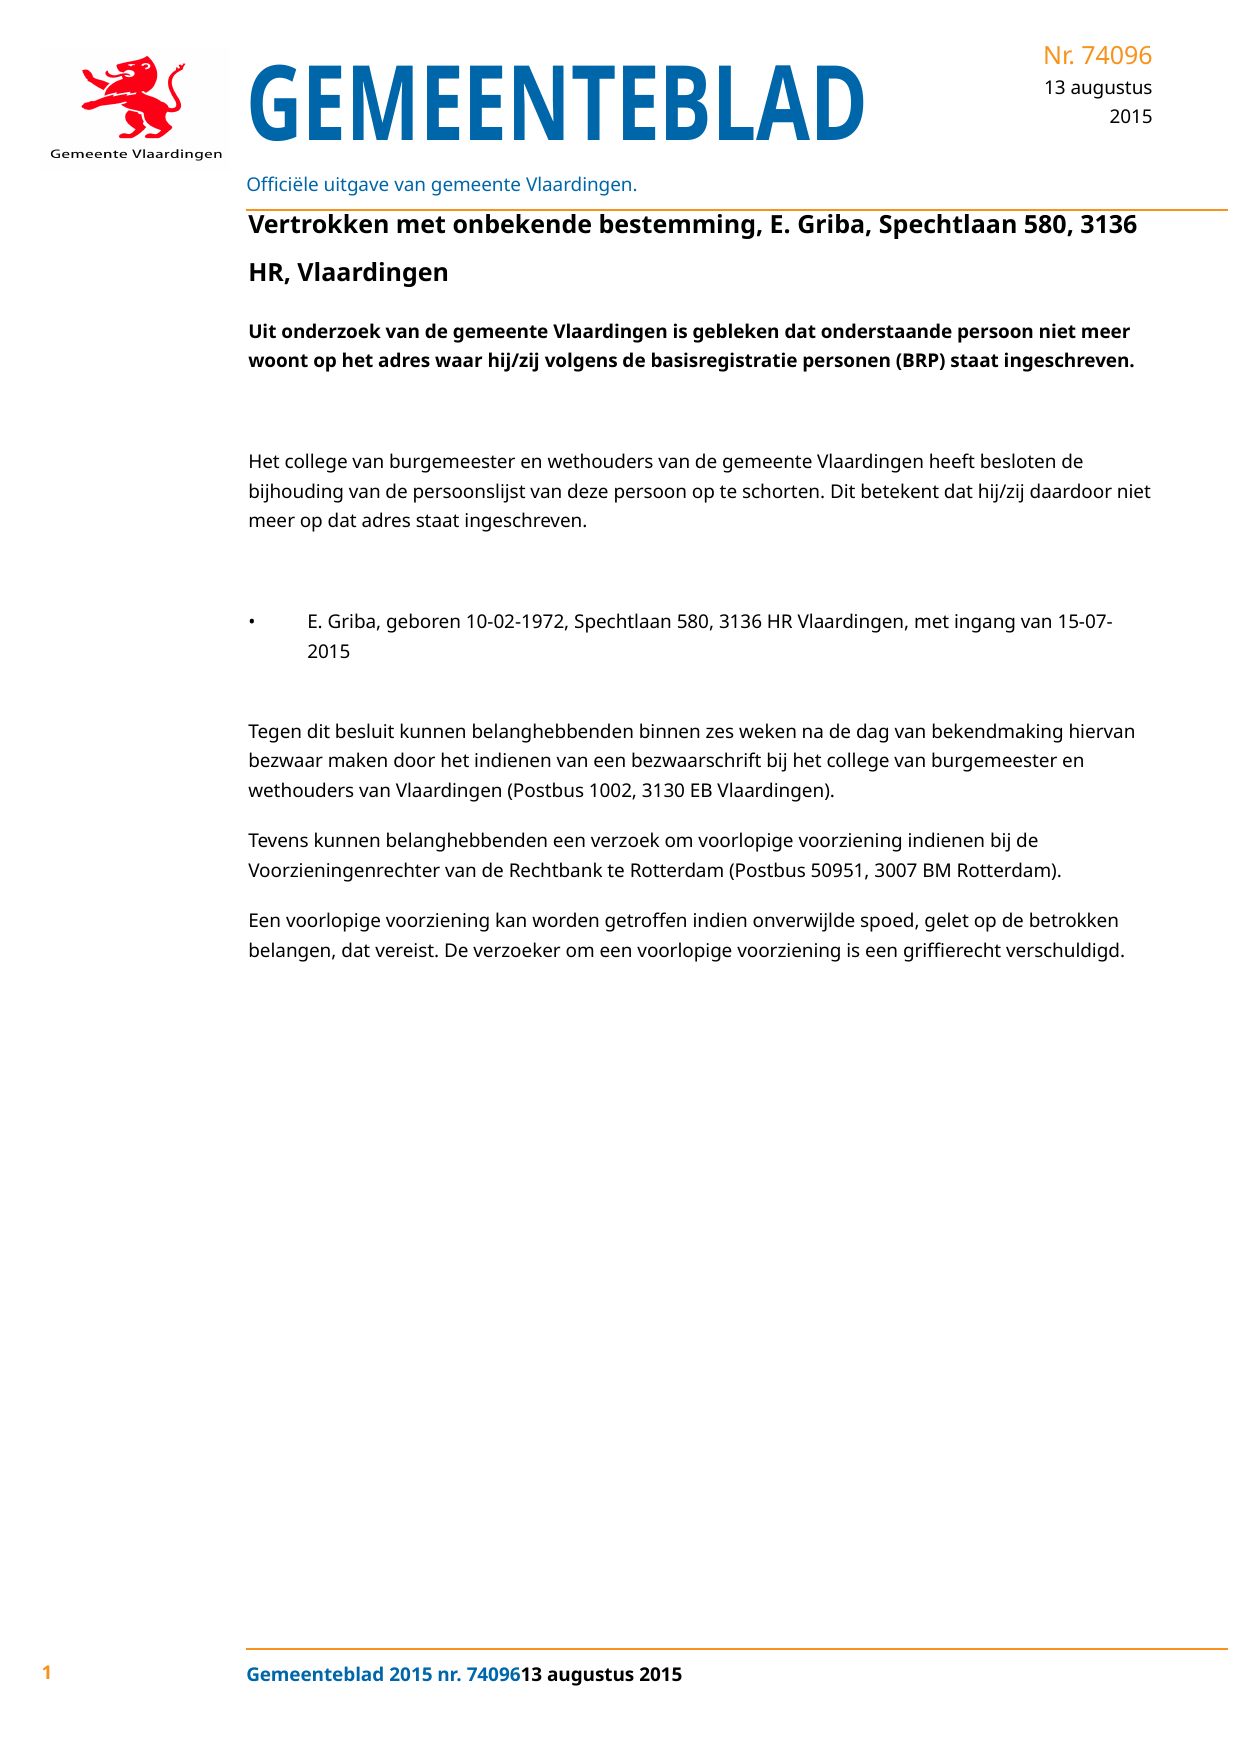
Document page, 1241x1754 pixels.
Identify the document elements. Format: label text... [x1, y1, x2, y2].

picture [41, 47, 231, 172]
text Tegen dit besluit kunnen belanghebbenden binnen zes weken na de dag van bekendmaking hiervan bezwaar maken door het indienen van een bezwaarschrift bij het college van burgemeester en wethouders van Vlaardingen (Postbus 1002, 3130 EB Vlaardingen). [248, 718, 1152, 803]
text Tevens kunnen belanghebbenden een verzoek om voorlopige voorziening indienen bij de Voorzieningenrechter van de Rechtbank te Rotterdam (Postbus 50951, 3007 BM Rotterdam). [248, 827, 1152, 883]
text Uit onderzoek van de gemeente Vlaardingen is gebleken dat onderstaande persoon niet meer woont op het adres waar hij/zij volgens de basisregistratie personen (BRP) staat ingeschreven. [248, 318, 1152, 373]
text Een voorlopige voorziening kan worden getroffen indien onverwijlde spoed, gelet op de betrokken belangen, dat vereist. De verzoeker om een voorlopige voorziening is een griffierecht verschuldigd. [248, 907, 1152, 963]
text Vertrokken met onbekende bestemming, E. Griba, Spechtlaan 580, 3136 HR, Vlaardingen [248, 211, 1152, 288]
list E. Griba, geboren 10-02-1972, Spechtlaan 580, 3136 HR Vlaardingen, met ingang van 15-07-2015 [248, 608, 1152, 664]
text Het college van burgemeester en wethouders van de gemeente Vlaardingen heeft besloten de bijhouding van de persoonslijst van deze persoon op te schorten. Dit betekent dat hij/zij daardoor niet meer op dat adres staat ingeschreven. [248, 448, 1152, 533]
